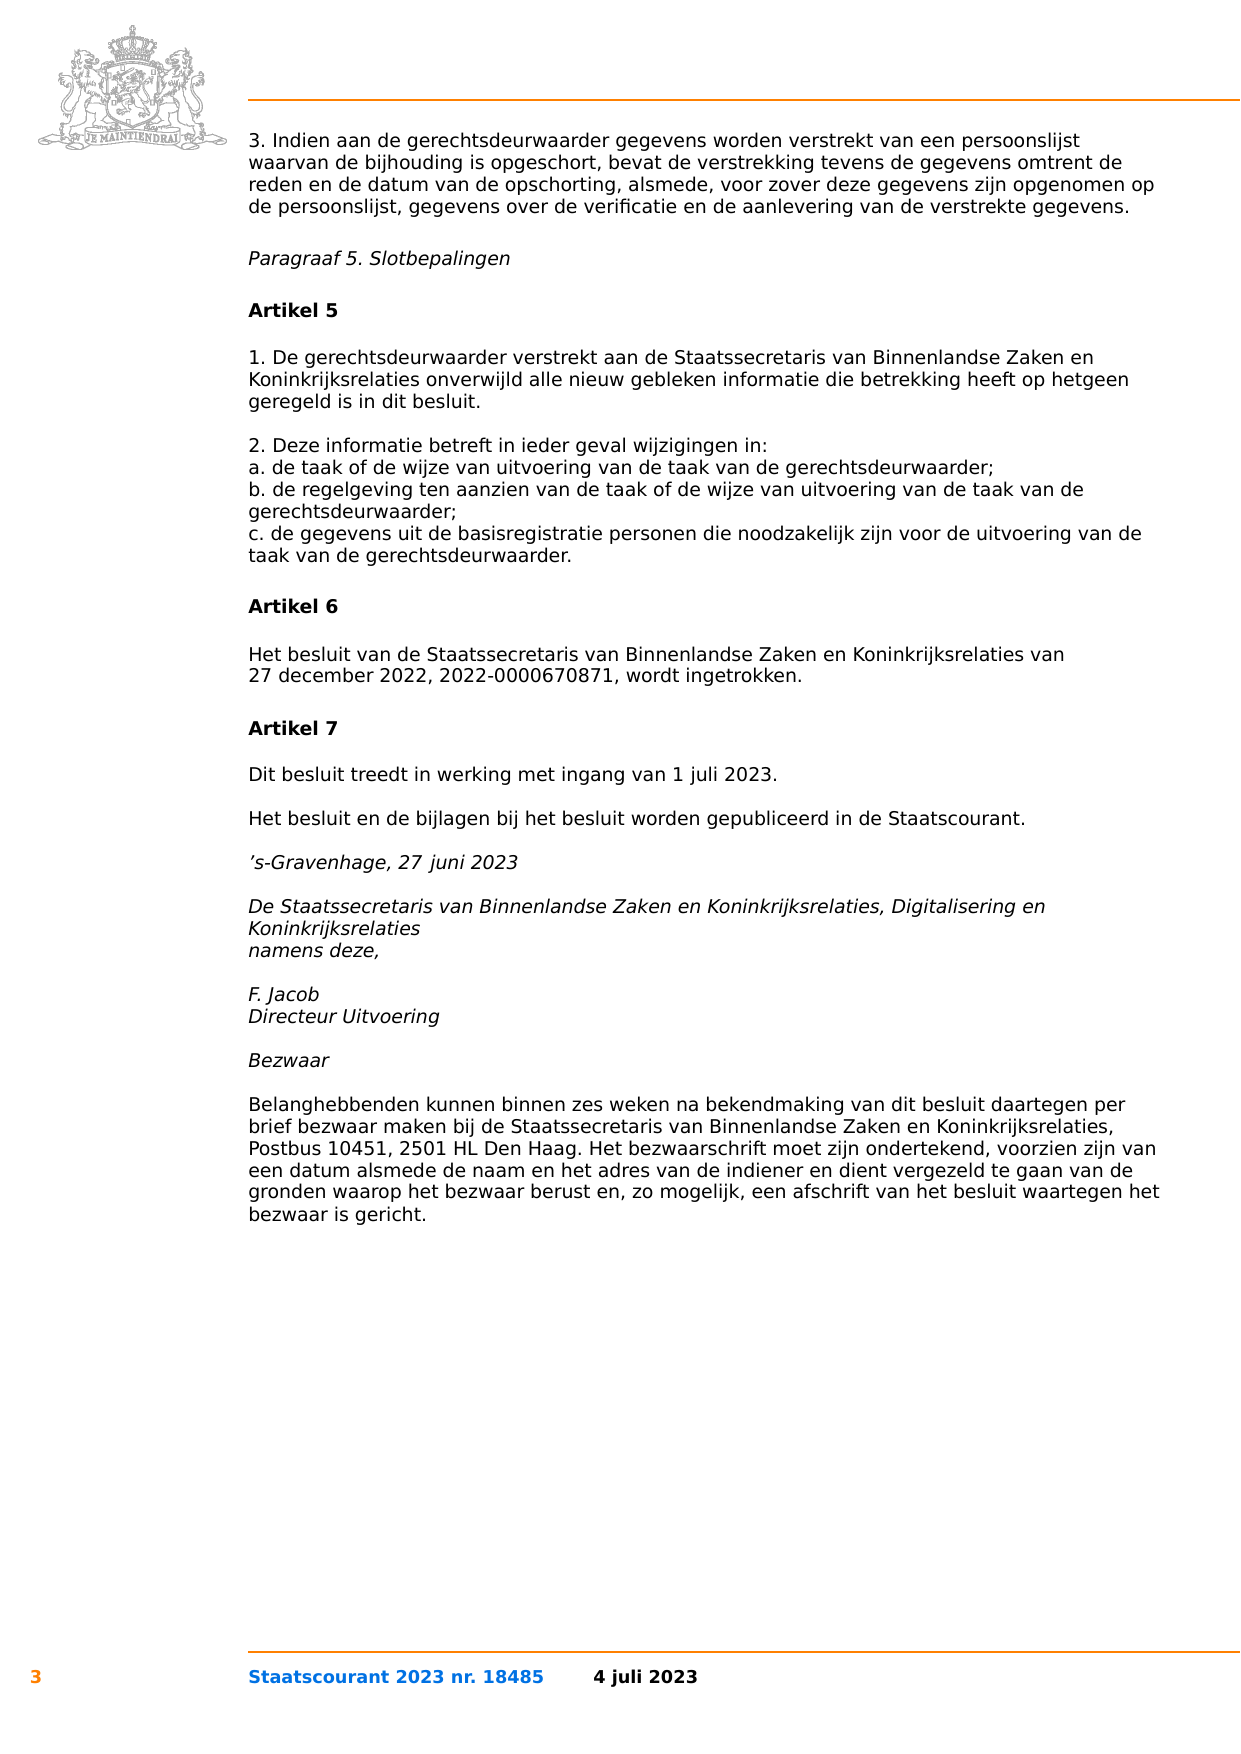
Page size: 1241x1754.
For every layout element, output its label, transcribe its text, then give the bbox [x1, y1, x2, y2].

text a. de taak of de wijze van uitvoering van de taak van de gerechtsdeurwaarder; [248, 457, 1163, 478]
text 3. Indien aan de gerechtsdeurwaarder gegevens worden verstrekt van een persoonslijst waarvan de bijhouding is opgeschort, bevat de verstrekking tevens de gegevens omtrent de reden en de datum van de opschorting, alsmede, voor zover deze gegevens zijn opgenomen op de persoonslijst, gegevens over de verificatie en de aanlevering van de verstrekte gegevens. [248, 130, 1163, 218]
text b. de regelgeving ten aanzien van de taak of de wijze van uitvoering van de taak van de gerechtsdeurwaarder; [248, 478, 1163, 522]
text ’s-Gravenhage, 27 juni 2023 [248, 852, 1163, 874]
text Dit besluit treedt in werking met ingang van 1 juli 2023. [248, 764, 1163, 786]
text Het besluit en de bijlagen bij het besluit worden gepubliceerd in de Staatscourant. [248, 808, 1163, 830]
subtitle Paragraaf 5. Slotbepalingen [248, 248, 1163, 270]
picture [38, 25, 227, 150]
subtitle Artikel 5 [248, 300, 1163, 322]
text De Staatssecretaris van Binnenlandse Zaken en Koninkrijksrelaties, Digitalisering en Koninkrijksrelaties namens deze, F. Jacob Directeur Uitvoering [248, 896, 1163, 1028]
text Bezwaar [248, 1050, 1163, 1072]
text 1. De gerechtsdeurwaarder verstrekt aan de Staatssecretaris van Binnenlandse Zaken en Koninkrijksrelaties onverwijld alle nieuw gebleken informatie die betrekking heeft op hetgeen geregeld is in dit besluit. [248, 347, 1163, 413]
text Belanghebbenden kunnen binnen zes weken na bekendmaking van dit besluit daartegen per brief bezwaar maken bij de Staatssecretaris van Binnenlandse Zaken en Koninkrijksrelaties, Postbus 10451, 2501 HL Den Haag. Het bezwaarschrift moet zijn ondertekend, voorzien zijn van een datum alsmede de naam en het adres van de indiener en dient vergezeld te gaan van de gronden waarop het bezwaar berust en, zo mogelijk, een afschrift van het besluit waartegen het bezwaar is gericht. [248, 1093, 1163, 1225]
text 2. Deze informatie betreft in ieder geval wijzigingen in: [248, 434, 1163, 457]
subtitle Artikel 7 [248, 717, 1163, 739]
text Het besluit van de Staatssecretaris van Binnenlandse Zaken en Koninkrijksrelaties van 27 december 2022, 2022-0000670871, wordt ingetrokken. [248, 643, 1163, 687]
subtitle Artikel 6 [248, 596, 1163, 618]
text c. de gegevens uit de basisregistratie personen die noodzakelijk zijn voor de uitvoering van de taak van de gerechtsdeurwaarder. [248, 522, 1163, 566]
